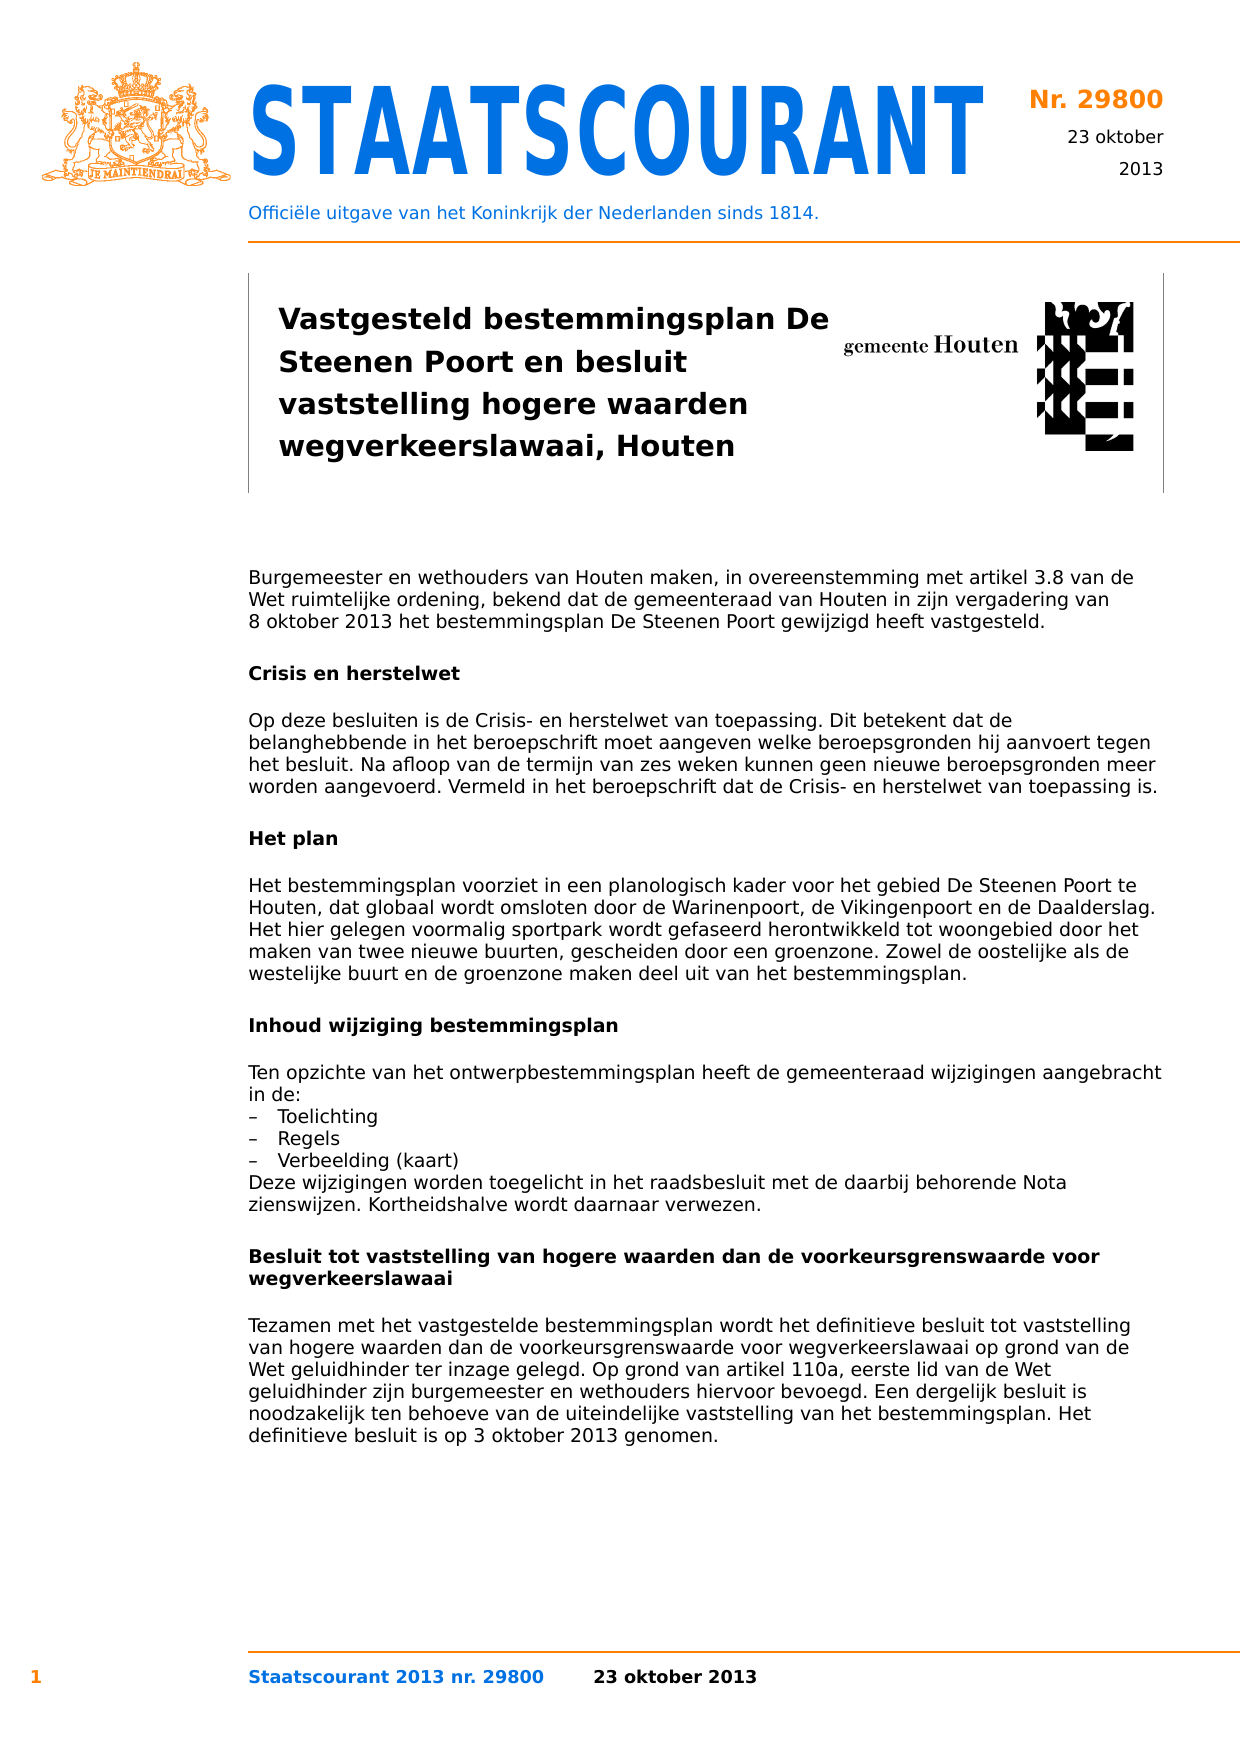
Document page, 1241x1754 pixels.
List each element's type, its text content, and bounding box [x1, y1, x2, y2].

subtitle Vastgesteld bestemmingsplan De Steenen Poort en besluit vaststelling hogere waarden wegverkeerslawaai, Houten [249, 273, 1163, 493]
table_header Nr. 29800 [998, 62, 1240, 121]
text Burgemeester en wethouders van Houten maken, in overeenstemming met artikel 3.8 van de Wet ruimtelijke ordening, bekend dat de gemeenteraad van Houten in zijn vergadering van 8 oktober 2013 het bestemmingsplan De Steenen Poort gewijzigd heeft vastgesteld. [248, 567, 1163, 633]
text – Toelichting [248, 1106, 1163, 1128]
subtitle Besluit tot vaststelling van hogere waarden dan de voorkeursgrenswaarde voor wegverkeerslawaai [248, 1246, 1163, 1289]
text – Verbeelding (kaart) [248, 1150, 1163, 1172]
subtitle Het plan [248, 828, 1163, 850]
table_cell 2013 [998, 153, 1240, 203]
text – Regels [248, 1128, 1163, 1150]
text Het bestemmingsplan voorziet in een planologisch kader voor het gebied De Steenen Poort te Houten, dat globaal wordt omsloten door de Warinenpoort, de Vikingenpoort en de Daalderslag. Het hier gelegen voormalig sportpark wordt gefaseerd herontwikkeld tot woongebied door het maken van twee nieuwe buurten, gescheiden door een groenzone. Zowel de oostelijke als de westelijke buurt en de groenzone maken deel uit van het bestemmingsplan. [248, 875, 1163, 985]
text Deze wijzigingen worden toegelicht in het raadsbesluit met de daarbij behorende Nota zienswijzen. Kortheidshalve wordt daarnaar verwezen. [248, 1172, 1163, 1216]
table_cell Officiële uitgave van het Koninkrijk der Nederlanden sinds 1814. [248, 203, 1240, 241]
subtitle Crisis en herstelwet [248, 663, 1163, 685]
picture [844, 302, 1134, 451]
subtitle Inhoud wijziging bestemmingsplan [248, 1015, 1163, 1037]
table_header [25, 62, 248, 241]
picture [41, 62, 231, 186]
text Ten opzichte van het ontwerpbestemmingsplan heeft de gemeenteraad wijzigingen aangebracht in de: [248, 1062, 1163, 1106]
text Op deze besluiten is de Crisis- en herstelwet van toepassing. Dit betekent dat de belanghebbende in het beroepschrift moet aangeven welke beroepsgronden hij aanvoert tegen het besluit. Na afloop van de termijn van zes weken kunnen geen nieuwe beroepsgronden meer worden aangevoerd. Vermeld in het beroepschrift dat de Crisis- en herstelwet van toepassing is. [248, 710, 1163, 798]
text Tezamen met het vastgestelde bestemmingsplan wordt het definitieve besluit tot vaststelling van hogere waarden dan de voorkeursgrenswaarde voor wegverkeerslawaai op grond van de Wet geluidhinder ter inzage gelegd. Op grond van artikel 110a, eerste lid van de Wet geluidhinder zijn burgemeester en wethouders hiervoor bevoegd. Een dergelijk besluit is noodzakelijk ten behoeve van de uiteindelijke vaststelling van het bestemmingsplan. Het definitieve besluit is op 3 oktober 2013 genomen. [248, 1314, 1163, 1446]
table_cell 23 oktober [998, 121, 1240, 153]
table_header STAATSCOURANT [248, 62, 998, 203]
